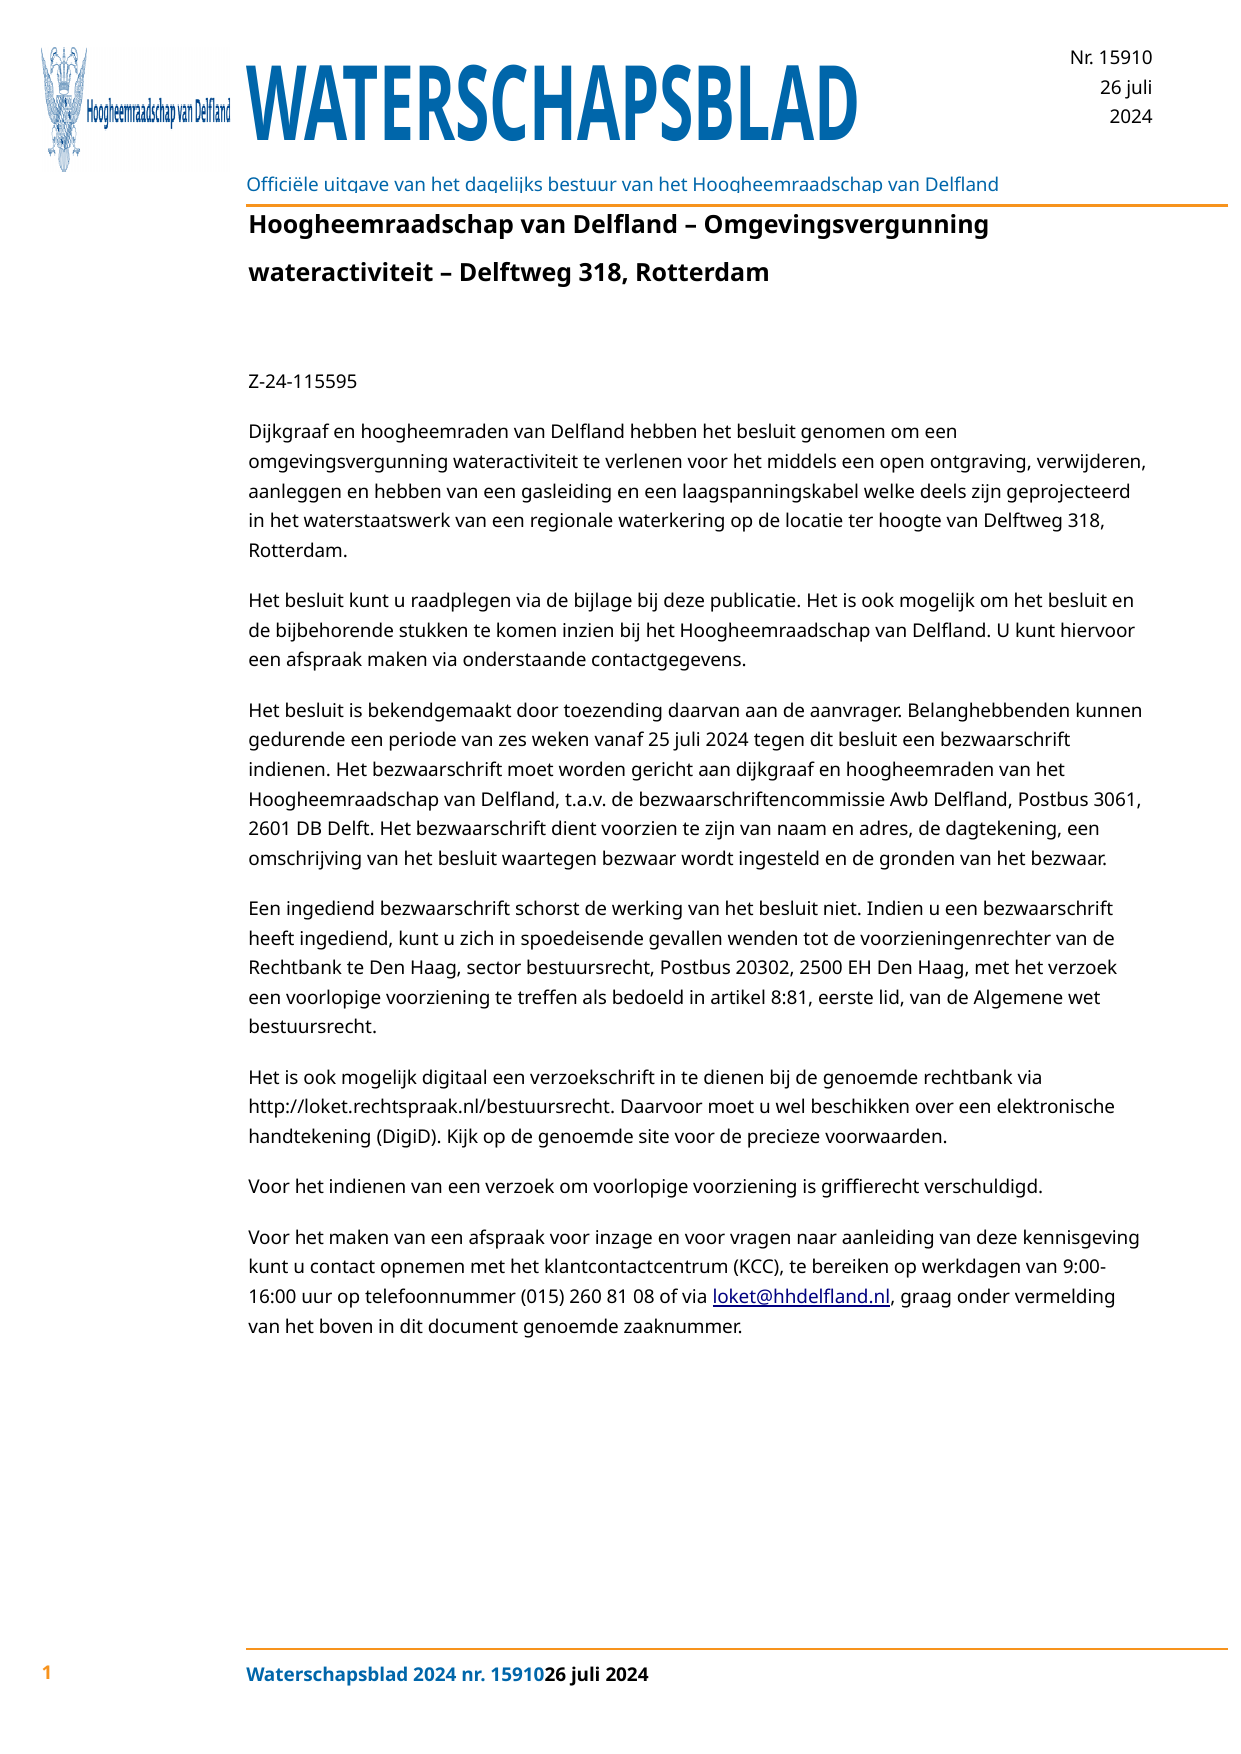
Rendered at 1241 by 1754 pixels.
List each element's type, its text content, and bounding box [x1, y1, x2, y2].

text Een ingediend bezwaarschrift schorst de werking van het besluit niet. Indien u een bezwaarschrift heeft ingediend, kunt u zich in spoedeisende gevallen wenden tot de voorzieningenrechter van de Rechtbank te Den Haag, sector bestuursrecht, Postbus 20302, 2500 EH Den Haag, met het verzoek een voorlopige voorziening te treffen als bedoeld in artikel 8:81, eerste lid, van de Algemene wet bestuursrecht. [248, 895, 1152, 1039]
text Z-24-115595 [248, 368, 1152, 394]
picture [41, 47, 231, 172]
text Het besluit kunt u raadplegen via de bijlage bij deze publicatie. Het is ook mogelijk om het besluit en de bijbehorende stukken te komen inzien bij het Hoogheemraadschap van Delfland. U kunt hiervoor een afspraak maken via onderstaande contactgegevens. [248, 587, 1152, 672]
text Het is ook mogelijk digitaal een verzoekschrift in te dienen bij de genoemde rechtbank via http://loket.rechtspraak.nl/bestuursrecht. Daarvoor moet u wel beschikken over een elektronische handtekening (DigiD). Kijk op de genoemde site voor de precieze voorwaarden. [248, 1064, 1152, 1149]
text Voor het maken van een afspraak voor inzage en voor vragen naar aanleiding van deze kennisgeving kunt u contact opnemen met het klantcontactcentrum (KCC), te bereiken op werkdagen van 9:00-16:00 uur op telefoonnummer (015) 260 81 08 of via loket@hhdelfland.nl, graag onder vermelding van het boven in dit document genoemde zaaknummer. [248, 1224, 1152, 1339]
text Hoogheemraadschap van Delfland – Omgevingsvergunning wateractiviteit – Delftweg 318, Rotterdam [248, 207, 1152, 288]
text Het besluit is bekendgemaakt door toezending daarvan aan de aanvrager. Belanghebbenden kunnen gedurende een periode van zes weken vanaf 25 juli 2024 tegen dit besluit een bezwaarschrift indienen. Het bezwaarschrift moet worden gericht aan dijkgraaf en hoogheemraden van het Hoogheemraadschap van Delfland, t.a.v. de bezwaarschriftencommissie Awb Delfland, Postbus 3061, 2601 DB Delft. Het bezwaarschrift dient voorzien te zijn van naam en adres, de dagtekening, een omschrijving van het besluit waartegen bezwaar wordt ingesteld en de gronden van het bezwaar. [248, 697, 1152, 871]
text Dijkgraaf en hoogheemraden van Delfland hebben het besluit genomen om een omgevingsvergunning wateractiviteit te verlenen voor het middels een open ontgraving, verwijderen, aanleggen en hebben van een gasleiding en een laagspanningskabel welke deels zijn geprojecteerd in het waterstaatswerk van een regionale waterkering op de locatie ter hoogte van Delftweg 318, Rotterdam. [248, 419, 1152, 563]
text Voor het indienen van een verzoek om voorlopige voorziening is griffierecht verschuldigd. [248, 1174, 1152, 1199]
